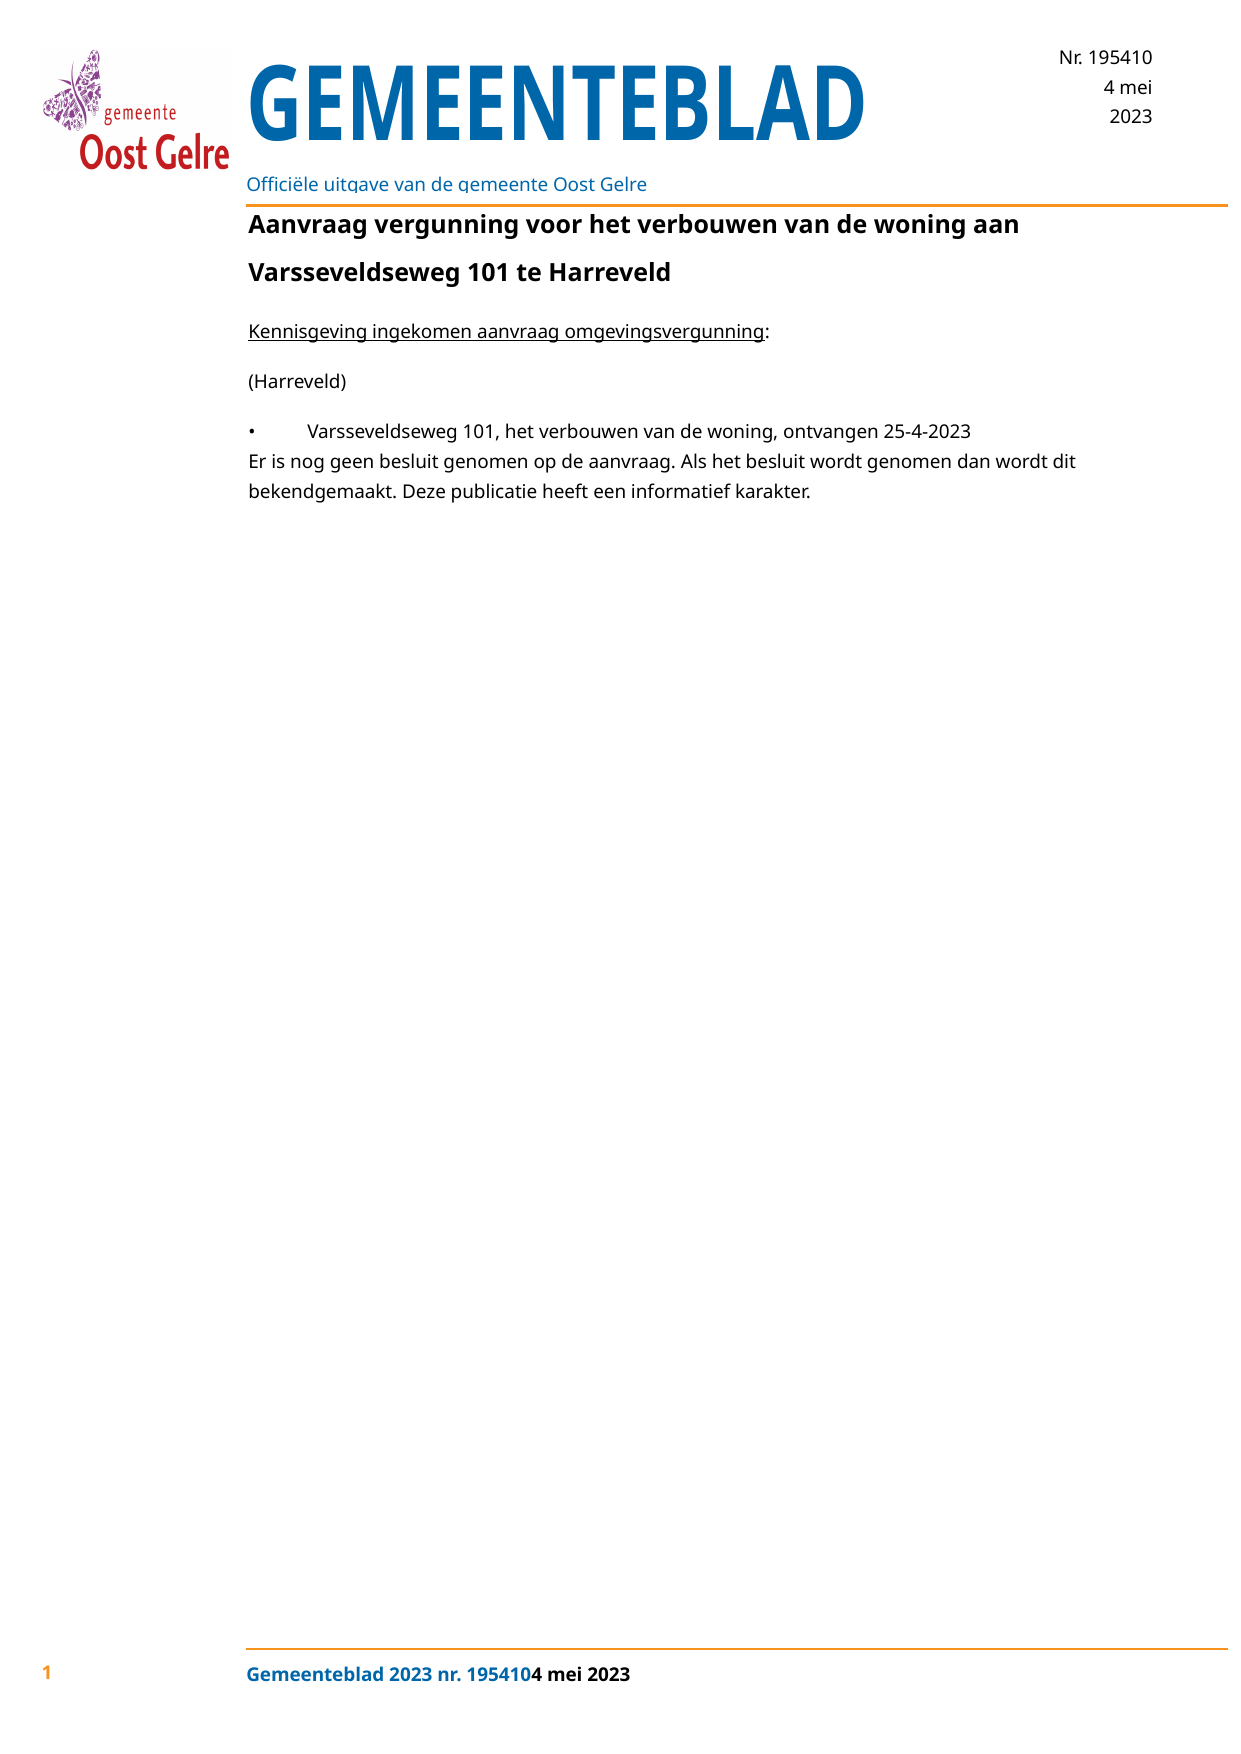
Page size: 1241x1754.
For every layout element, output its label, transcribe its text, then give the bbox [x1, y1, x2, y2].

picture [41, 47, 231, 172]
list Varsseveldseweg 101, het verbouwen van de woning, ontvangen 25-4-2023 [248, 419, 1152, 444]
text (Harreveld) [248, 368, 1152, 394]
text Er is nog geen besluit genomen op de aanvraag. Als het besluit wordt genomen dan wordt dit bekendgemaakt. Deze publicatie heeft een informatief karakter. [248, 448, 1152, 504]
text Aanvraag vergunning voor het verbouwen van de woning aan Varsseveldseweg 101 te Harreveld [248, 207, 1152, 288]
text Kennisgeving ingekomen aanvraag omgevingsvergunning: [248, 318, 1152, 344]
